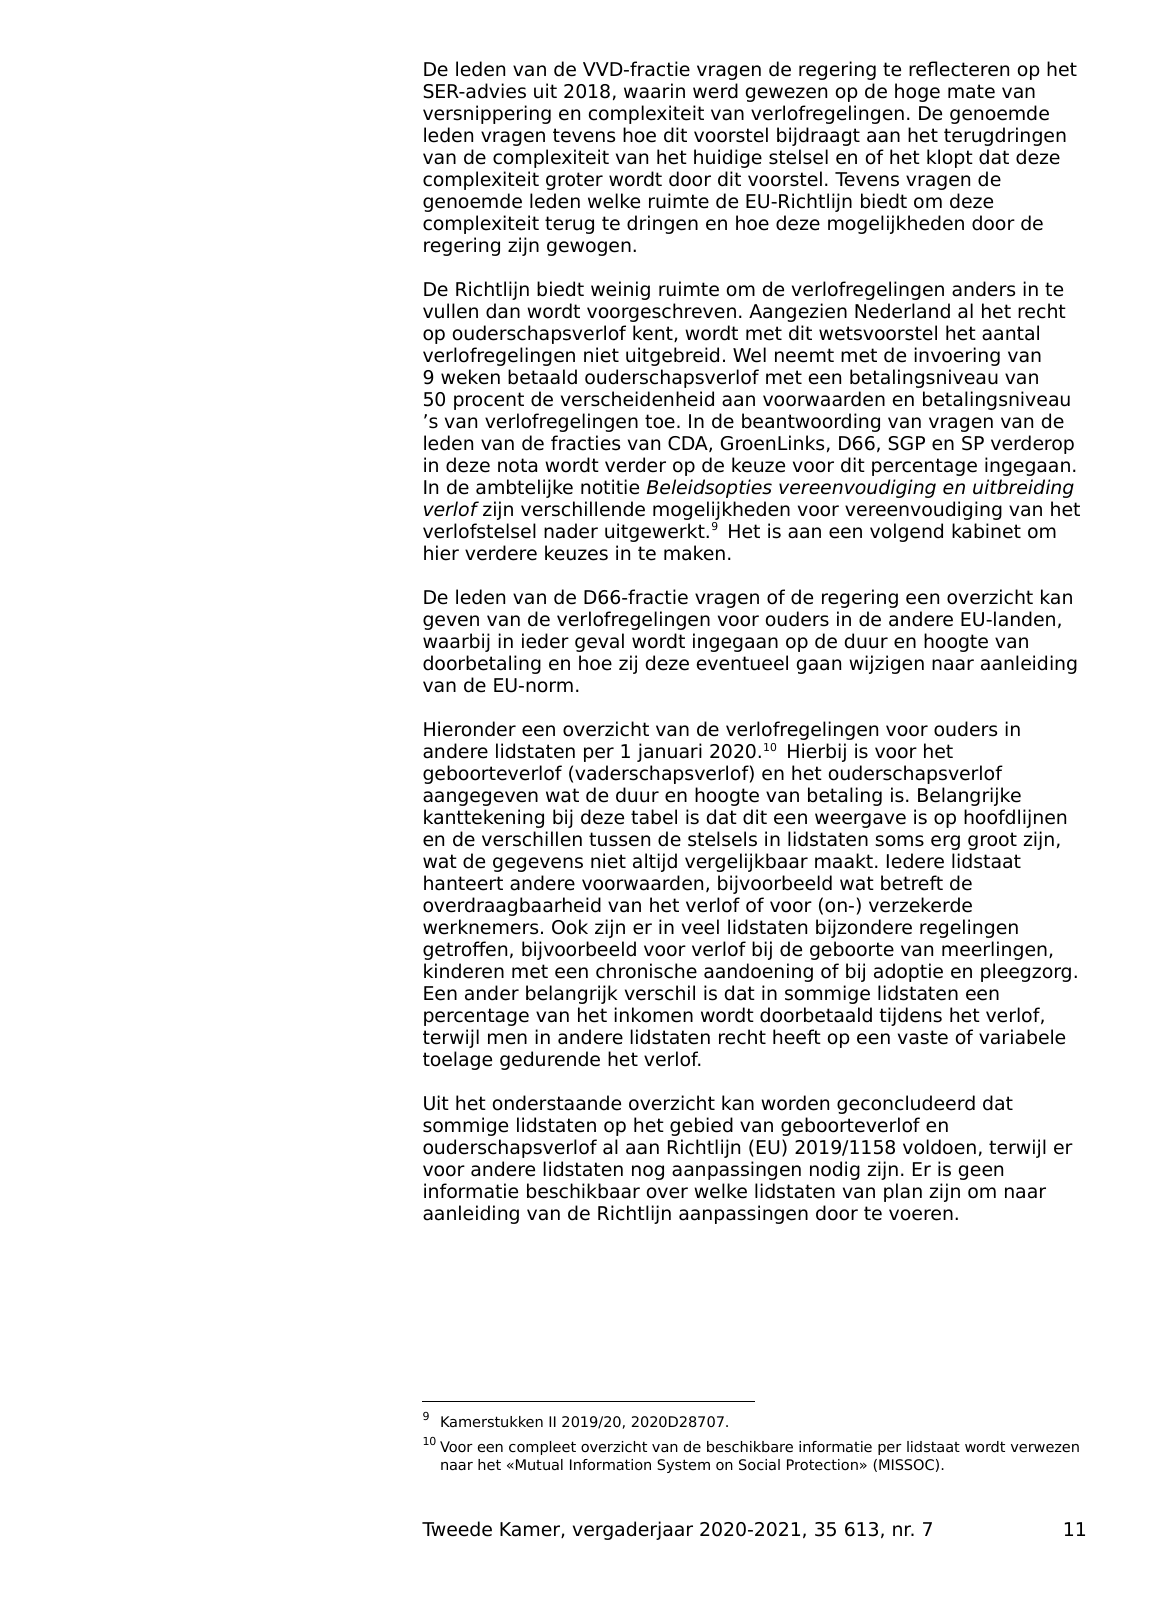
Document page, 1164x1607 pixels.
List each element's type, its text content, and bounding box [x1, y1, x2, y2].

text De leden van de D66-fractie vragen of de regering een overzicht kan geven van de verlofregelingen voor ouders in de andere EU-landen, waarbij in ieder geval wordt ingegaan op de duur en hoogte van doorbetaling en hoe zij deze eventueel gaan wijzigen naar aanleiding van de EU-norm. [422, 587, 1087, 697]
text De leden van de VVD-fractie vragen de regering te reflecteren op het SER-advies uit 2018, waarin werd gewezen op de hoge mate van versnippering en complexiteit van verlofregelingen. De genoemde leden vragen tevens hoe dit voorstel bijdraagt aan het terugdringen van de complexiteit van het huidige stelsel en of het klopt dat deze complexiteit groter wordt door dit voorstel. Tevens vragen de genoemde leden welke ruimte de EU-Richtlijn biedt om deze complexiteit terug te dringen en hoe deze mogelijkheden door de regering zijn gewogen. [422, 59, 1087, 257]
text Uit het onderstaande overzicht kan worden geconcludeerd dat sommige lidstaten op het gebied van geboorteverlof en ouderschapsverlof al aan Richtlijn (EU) 2019/1158 voldoen, terwijl er voor andere lidstaten nog aanpassingen nodig zijn. Er is geen informatie beschikbaar over welke lidstaten van plan zijn om naar aanleiding van de Richtlijn aanpassingen door te voeren. [422, 1093, 1087, 1225]
text Hieronder een overzicht van de verlofregelingen voor ouders in andere lidstaten per 1 januari 2020. Hierbij is voor het geboorteverlof (vaderschapsverlof) en het ouderschapsverlof aangegeven wat de duur en hoogte van betaling is. Belangrijke kanttekening bij deze tabel is dat dit een weergave is op hoofdlijnen en de verschillen tussen de stelsels in lidstaten soms erg groot zijn, wat de gegevens niet altijd vergelijkbaar maakt. Iedere lidstaat hanteert andere voorwaarden, bijvoorbeeld wat betreft de overdraagbaarheid van het verlof of voor (on-) verzekerde werknemers. Ook zijn er in veel lidstaten bijzondere regelingen getroffen, bijvoorbeeld voor verlof bij de geboorte van meerlingen, kinderen met een chronische aandoening of bij adoptie en pleegzorg. Een ander belangrijk verschil is dat in sommige lidstaten een percentage van het inkomen wordt doorbetaald tijdens het verlof, terwijl men in andere lidstaten recht heeft op een vaste of variabele toelage gedurende het verlof. [422, 719, 1087, 1071]
text Kamerstukken II 2019/20, 2020D28707. [422, 1410, 1087, 1432]
text De Richtlijn biedt weinig ruimte om de verlofregelingen anders in te vullen dan wordt voorgeschreven. Aangezien Nederland al het recht op ouderschapsverlof kent, wordt met dit wetsvoorstel het aantal verlofregelingen niet uitgebreid. Wel neemt met de invoering van 9 weken betaald ouderschapsverlof met een betalingsniveau van 50 procent de verscheidenheid aan voorwaarden en betalingsniveau ’s van verlofregelingen toe. In de beantwoording van vragen van de leden van de fracties van CDA, GroenLinks, D66, SGP en SP verderop in deze nota wordt verder op de keuze voor dit percentage ingegaan. In de ambtelijke notitie Beleidsopties vereenvoudiging en uitbreiding verlof zijn verschillende mogelijkheden voor vereenvoudiging van het verlofstelsel nader uitgewerkt. Het is aan een volgend kabinet om hier verdere keuzes in te maken. [422, 279, 1087, 565]
text Voor een compleet overzicht van de beschikbare informatie per lidstaat wordt verwezen naar het «Mutual Information System on Social Protection» (MISSOC). [422, 1435, 1087, 1474]
